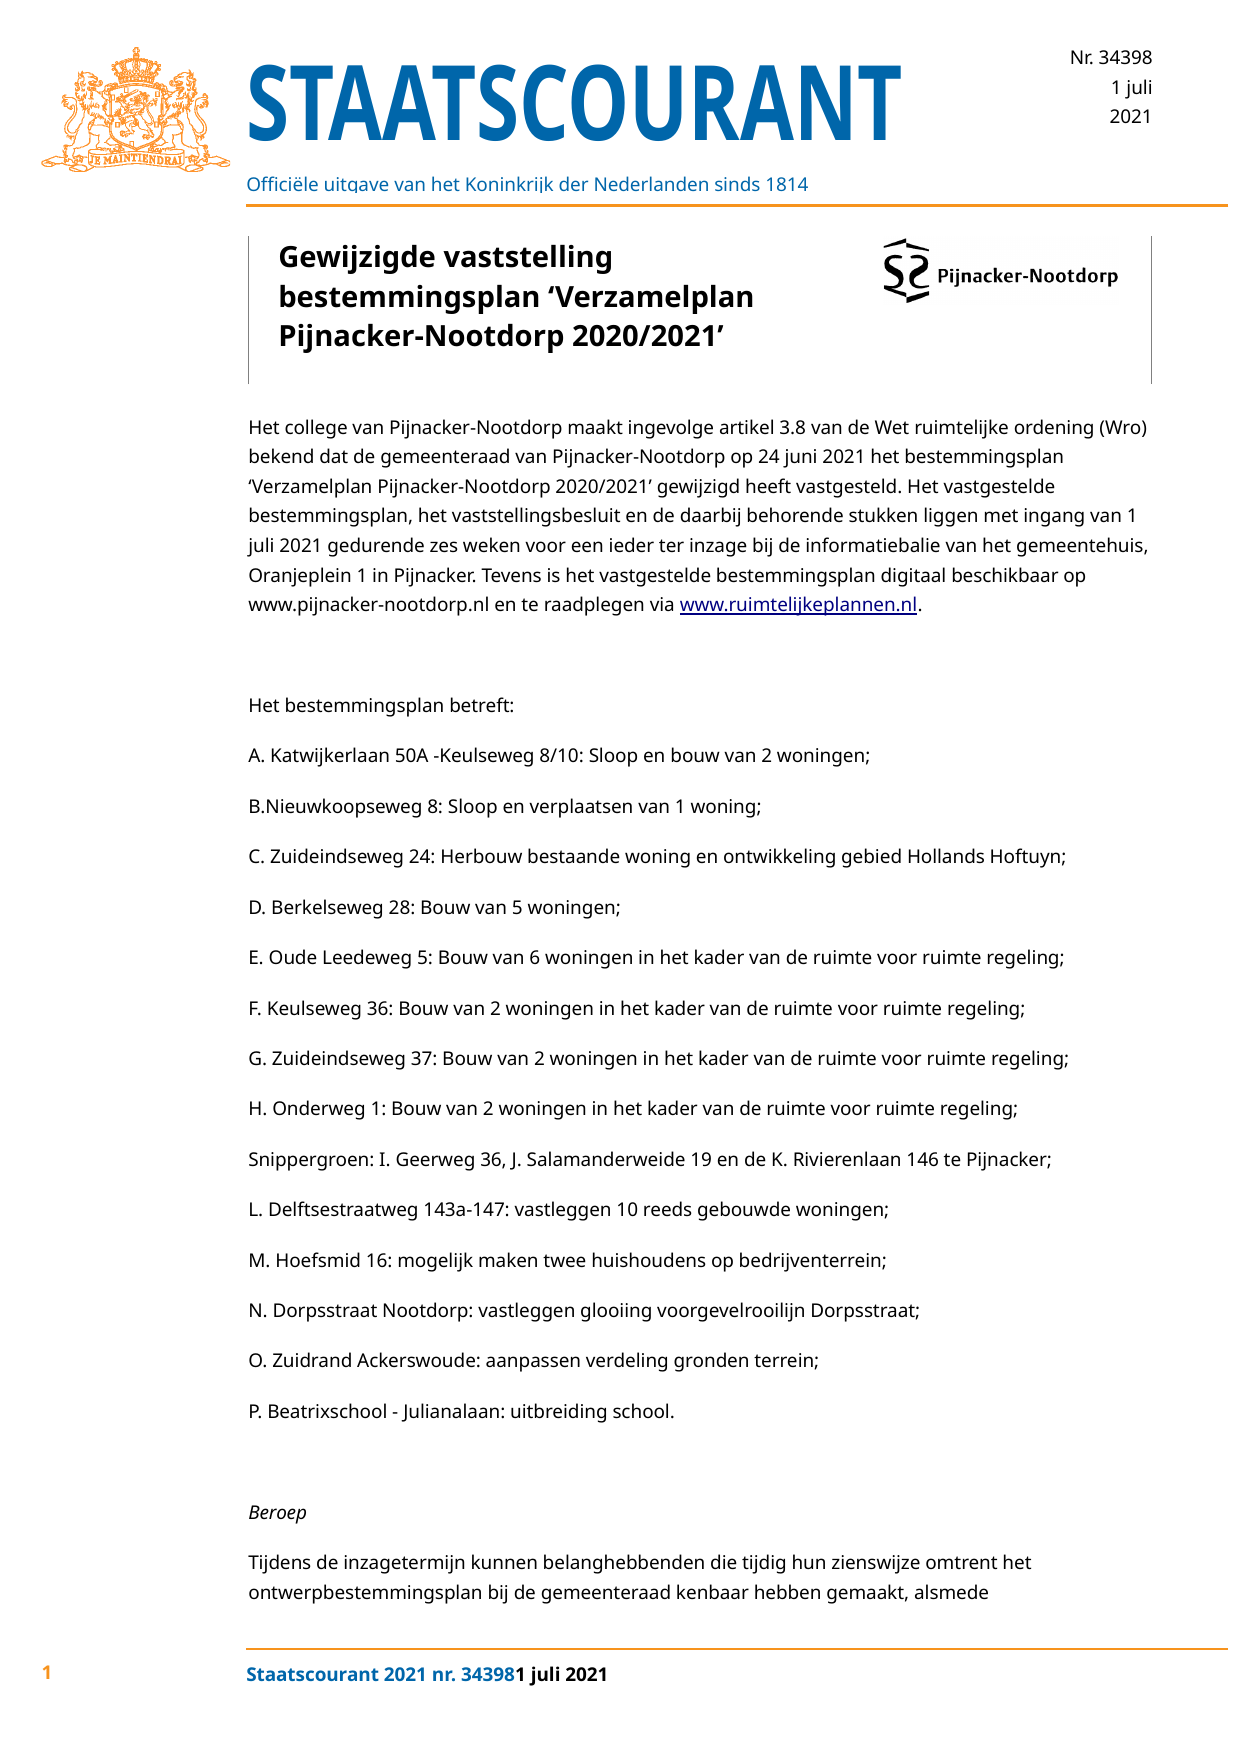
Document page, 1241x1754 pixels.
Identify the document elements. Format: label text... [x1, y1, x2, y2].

text Het bestemmingsplan betreft: [248, 692, 1152, 718]
text H. Onderweg 1: Bouw van 2 woningen in het kader van de ruimte voor ruimte regeling; [248, 1096, 1152, 1121]
text N. Dorpsstraat Nootdorp: vastleggen glooiing voorgevelrooilijn Dorpsstraat; [248, 1297, 1152, 1323]
text L. Delftsestraatweg 143a-147: vastleggen 10 reeds gebouwde woningen; [248, 1196, 1152, 1222]
text C. Zuideindseweg 24: Herbouw bestaande woning en ontwikkeling gebied Hollands Hoftuyn; [248, 843, 1152, 869]
text Beroep [248, 1499, 1152, 1525]
text F. Keulseweg 36: Bouw van 2 woningen in het kader van de ruimte voor ruimte regeling; [248, 995, 1152, 1021]
text A. Katwijkerlaan 50A -Keulseweg 8/10: Sloop en bouw van 2 woningen; [248, 743, 1152, 768]
text G. Zuideindseweg 37: Bouw van 2 woningen in het kader van de ruimte voor ruimte regeling; [248, 1045, 1152, 1071]
text E. Oude Leedeweg 5: Bouw van 6 woningen in het kader van de ruimte voor ruimte regeling; [248, 944, 1152, 970]
text Het college van Pijnacker-Nootdorp maakt ingevolge artikel 3.8 van de Wet ruimtelijke ordening (Wro) bekend dat de gemeenteraad van Pijnacker-Nootdorp op 24 juni 2021 het bestemmingsplan ‘Verzamelplan Pijnacker-Nootdorp 2020/2021’ gewijzigd heeft vastgesteld. Het vastgestelde bestemmingsplan, het vaststellingsbesluit en de daarbij behorende stukken liggen met ingang van 1 juli 2021 gedurende zes weken voor een ieder ter inzage bij de informatiebalie van het gemeentehuis, Oranjeplein 1 in Pijnacker. Tevens is het vastgestelde bestemmingsplan digitaal beschikbaar op www.pijnacker-nootdorp.nl en te raadplegen via www.ruimtelijkeplannen.nl. [248, 414, 1152, 617]
text B.Nieuwkoopseweg 8: Sloop en verplaatsen van 1 woning; [248, 793, 1152, 819]
text M. Hoefsmid 16: mogelijk maken twee huishoudens op bedrijventerrein; [248, 1247, 1152, 1273]
text O. Zuidrand Ackerswoude: aanpassen verdeling gronden terrein; [248, 1348, 1152, 1373]
picture [41, 47, 231, 172]
text Tijdens de inzagetermijn kunnen belanghebbenden die tijdig hun zienswijze omtrent het ontwerpbestemmingsplan bij de gemeenteraad kenbaar hebben gemaakt, alsmede [248, 1549, 1152, 1605]
table_header Gewijzigde vaststelling bestemmingsplan ‘Verzamelplan Pijnacker-Nootdorp 2020/2021’ [249, 236, 850, 384]
picture [882, 236, 1119, 305]
table_header [850, 236, 1151, 384]
text Snippergroen: I. Geerweg 36, J. Salamanderweide 19 en de K. Rivierenlaan 146 te Pijnacker; [248, 1146, 1152, 1172]
text P. Beatrixschool - Julianalaan: uitbreiding school. [248, 1398, 1152, 1424]
text D. Berkelseweg 28: Bouw van 5 woningen; [248, 894, 1152, 920]
